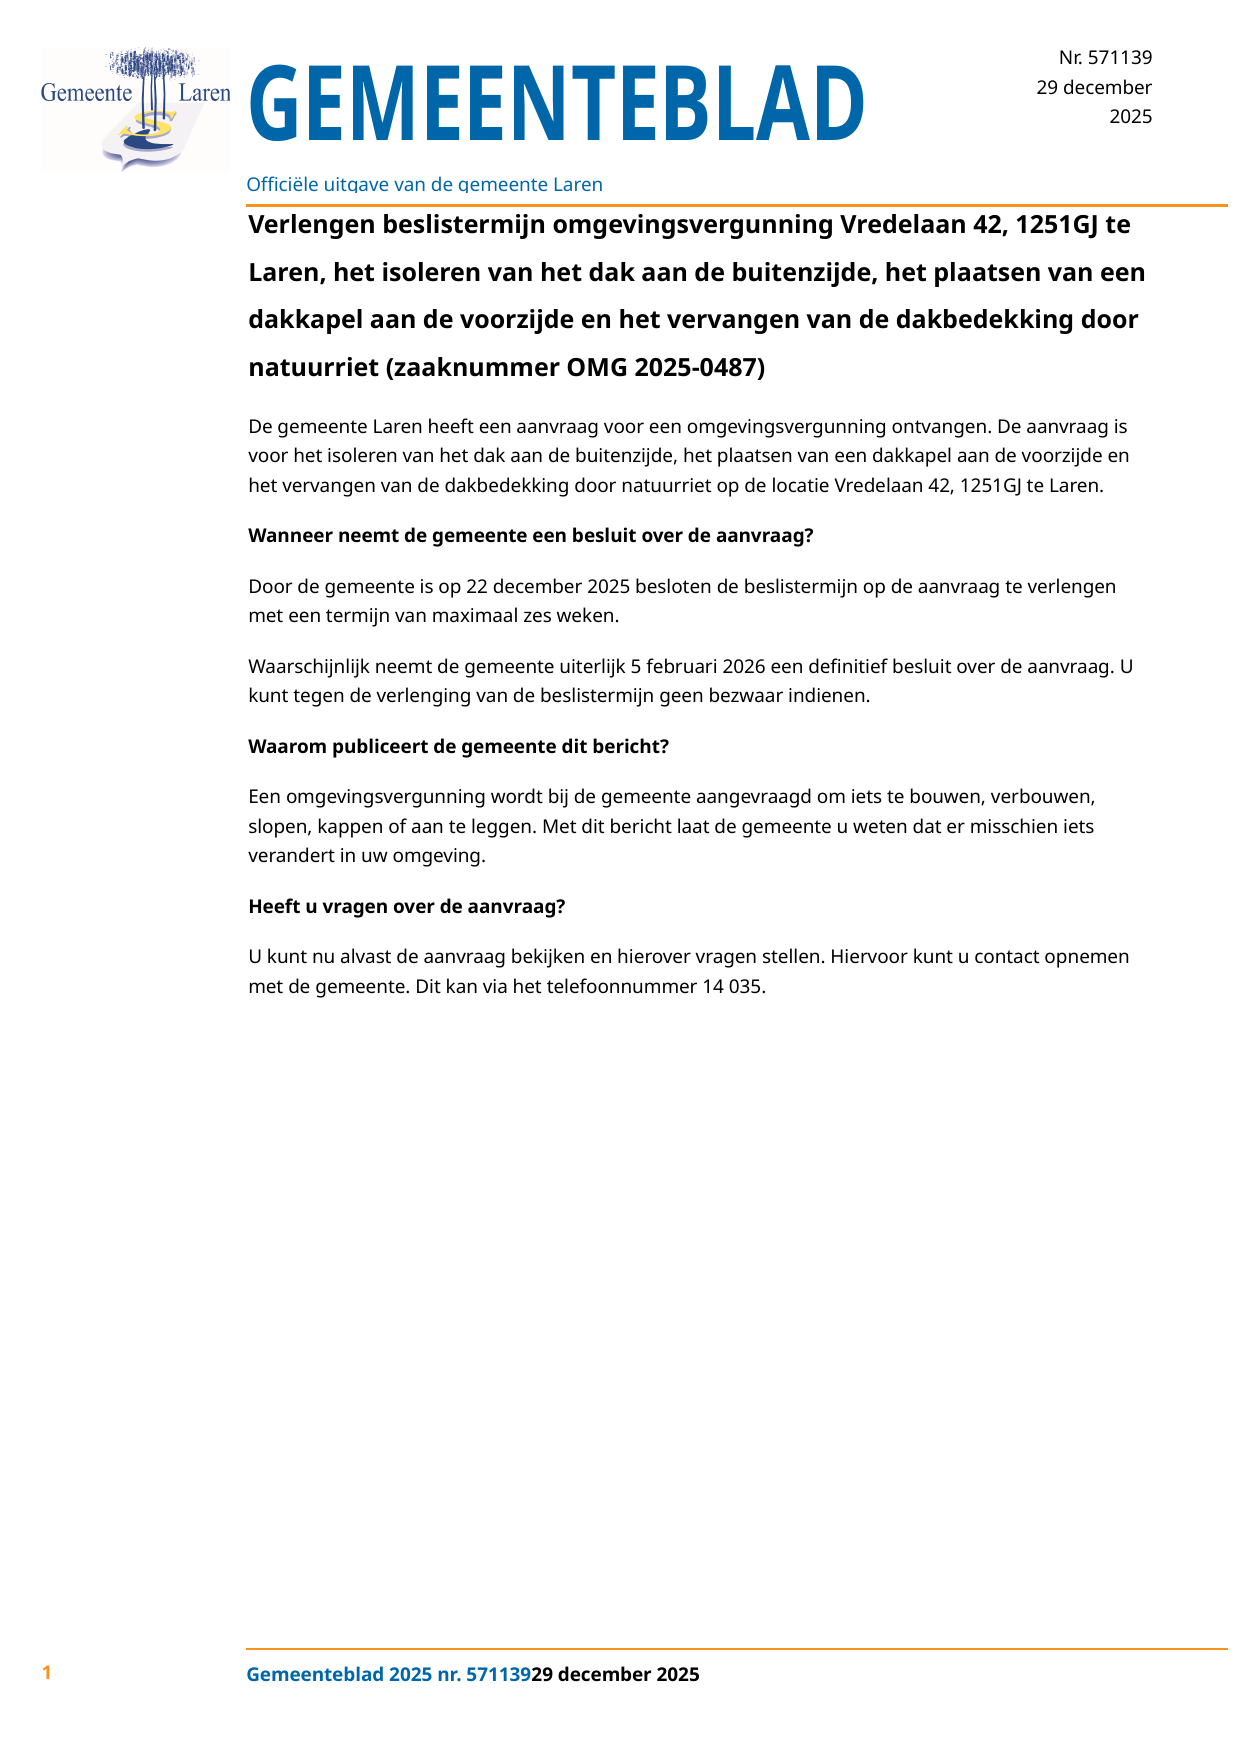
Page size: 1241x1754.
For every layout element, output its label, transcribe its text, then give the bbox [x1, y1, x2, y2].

text Door de gemeente is op 22 december 2025 besloten de beslistermijn op de aanvraag te verlengen met een termijn van maximaal zes weken. [248, 573, 1152, 628]
text U kunt nu alvast de aanvraag bekijken en hierover vragen stellen. Hiervoor kunt u contact opnemen met de gemeente. Dit kan via het telefoonnummer 14 035. [248, 943, 1152, 999]
text Heeft u vragen over de aanvraag? [248, 893, 1152, 919]
text Waarom publiceert de gemeente dit bericht? [248, 733, 1152, 759]
picture [41, 47, 231, 172]
text De gemeente Laren heeft een aanvraag voor een omgevingsvergunning ontvangen. De aanvraag is voor het isoleren van het dak aan de buitenzijde, het plaatsen van een dakkapel aan de voorzijde en het vervangen van de dakbedekking door natuurriet op de locatie Vredelaan 42, 1251GJ te Laren. [248, 413, 1152, 498]
text Verlengen beslistermijn omgevingsvergunning Vredelaan 42, 1251GJ te Laren, het isoleren van het dak aan de buitenzijde, het plaatsen van een dakkapel aan de voorzijde en het vervangen van de dakbedekking door natuurriet (zaaknummer OMG 2025-0487) [248, 207, 1152, 384]
text Een omgevingsvergunning wordt bij de gemeente aangevraagd om iets te bouwen, verbouwen, slopen, kappen of aan te leggen. Met dit bericht laat de gemeente u weten dat er misschien iets verandert in uw omgeving. [248, 783, 1152, 868]
text Wanneer neemt de gemeente een besluit over de aanvraag? [248, 523, 1152, 548]
text Waarschijnlijk neemt de gemeente uiterlijk 5 februari 2026 een definitief besluit over de aanvraag. U kunt tegen de verlenging van de beslistermijn geen bezwaar indienen. [248, 653, 1152, 708]
